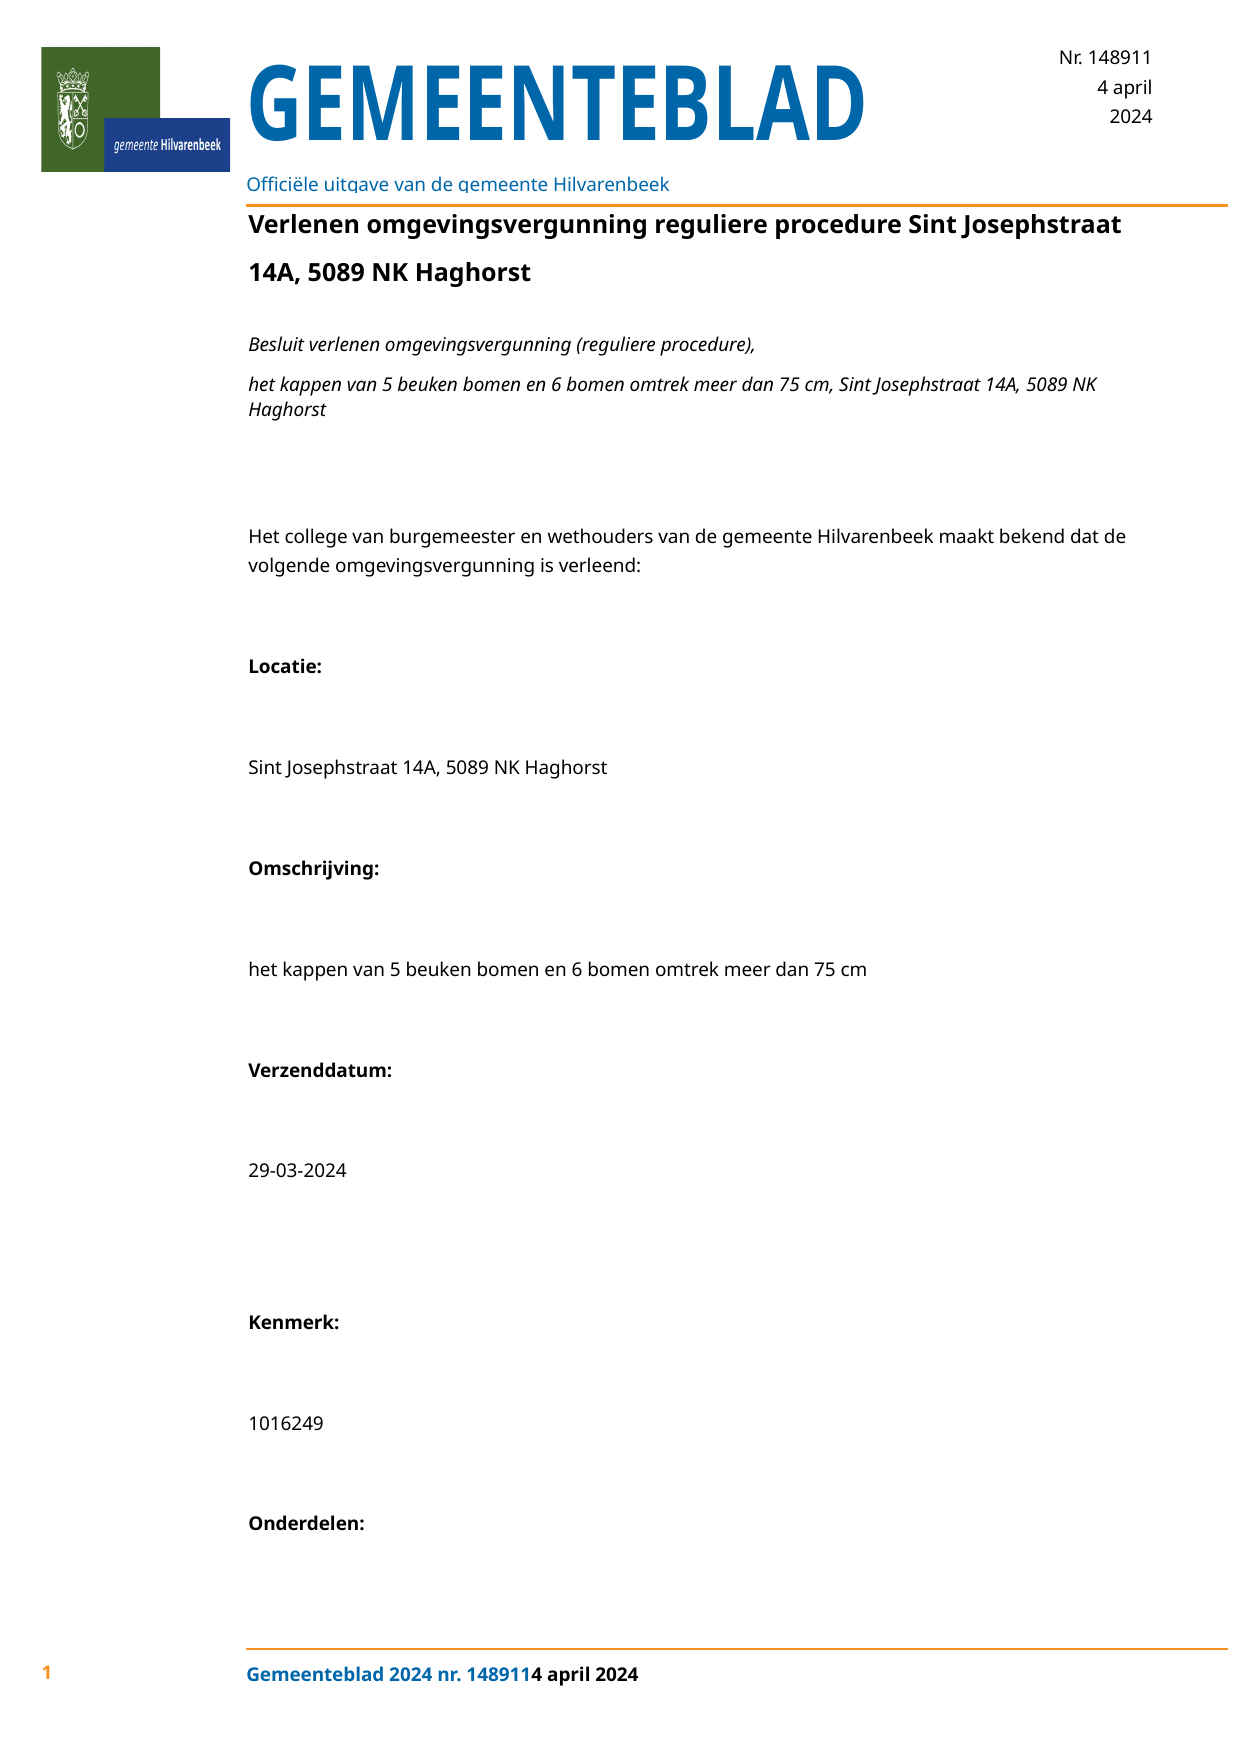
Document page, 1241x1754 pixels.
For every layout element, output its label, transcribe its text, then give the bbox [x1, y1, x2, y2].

text het kappen van 5 beuken bomen en 6 bomen omtrek meer dan 75 cm, Sint Josephstraat 14A, 5089 NK Haghorst [248, 371, 1152, 422]
text Kenmerk: [248, 1309, 1152, 1334]
text Het college van burgemeester en wethouders van de gemeente Hilvarenbeek maakt bekend dat de volgende omgevingsvergunning is verleend: [248, 523, 1152, 578]
text Omschrijving: [248, 855, 1152, 881]
text Locatie: [248, 653, 1152, 679]
text Onderdelen: [248, 1511, 1152, 1536]
text 29-03-2024 [248, 1158, 1152, 1183]
text Sint Josephstraat 14A, 5089 NK Haghorst [248, 754, 1152, 780]
text het kappen van 5 beuken bomen en 6 bomen omtrek meer dan 75 cm [248, 956, 1152, 982]
text Besluit verlenen omgevingsvergunning (reguliere procedure), [248, 331, 1152, 357]
text Verzenddatum: [248, 1057, 1152, 1082]
text 1016249 [248, 1410, 1152, 1435]
text Verlenen omgevingsvergunning reguliere procedure Sint Josephstraat 14A, 5089 NK Haghorst [248, 207, 1152, 288]
picture [41, 47, 231, 172]
